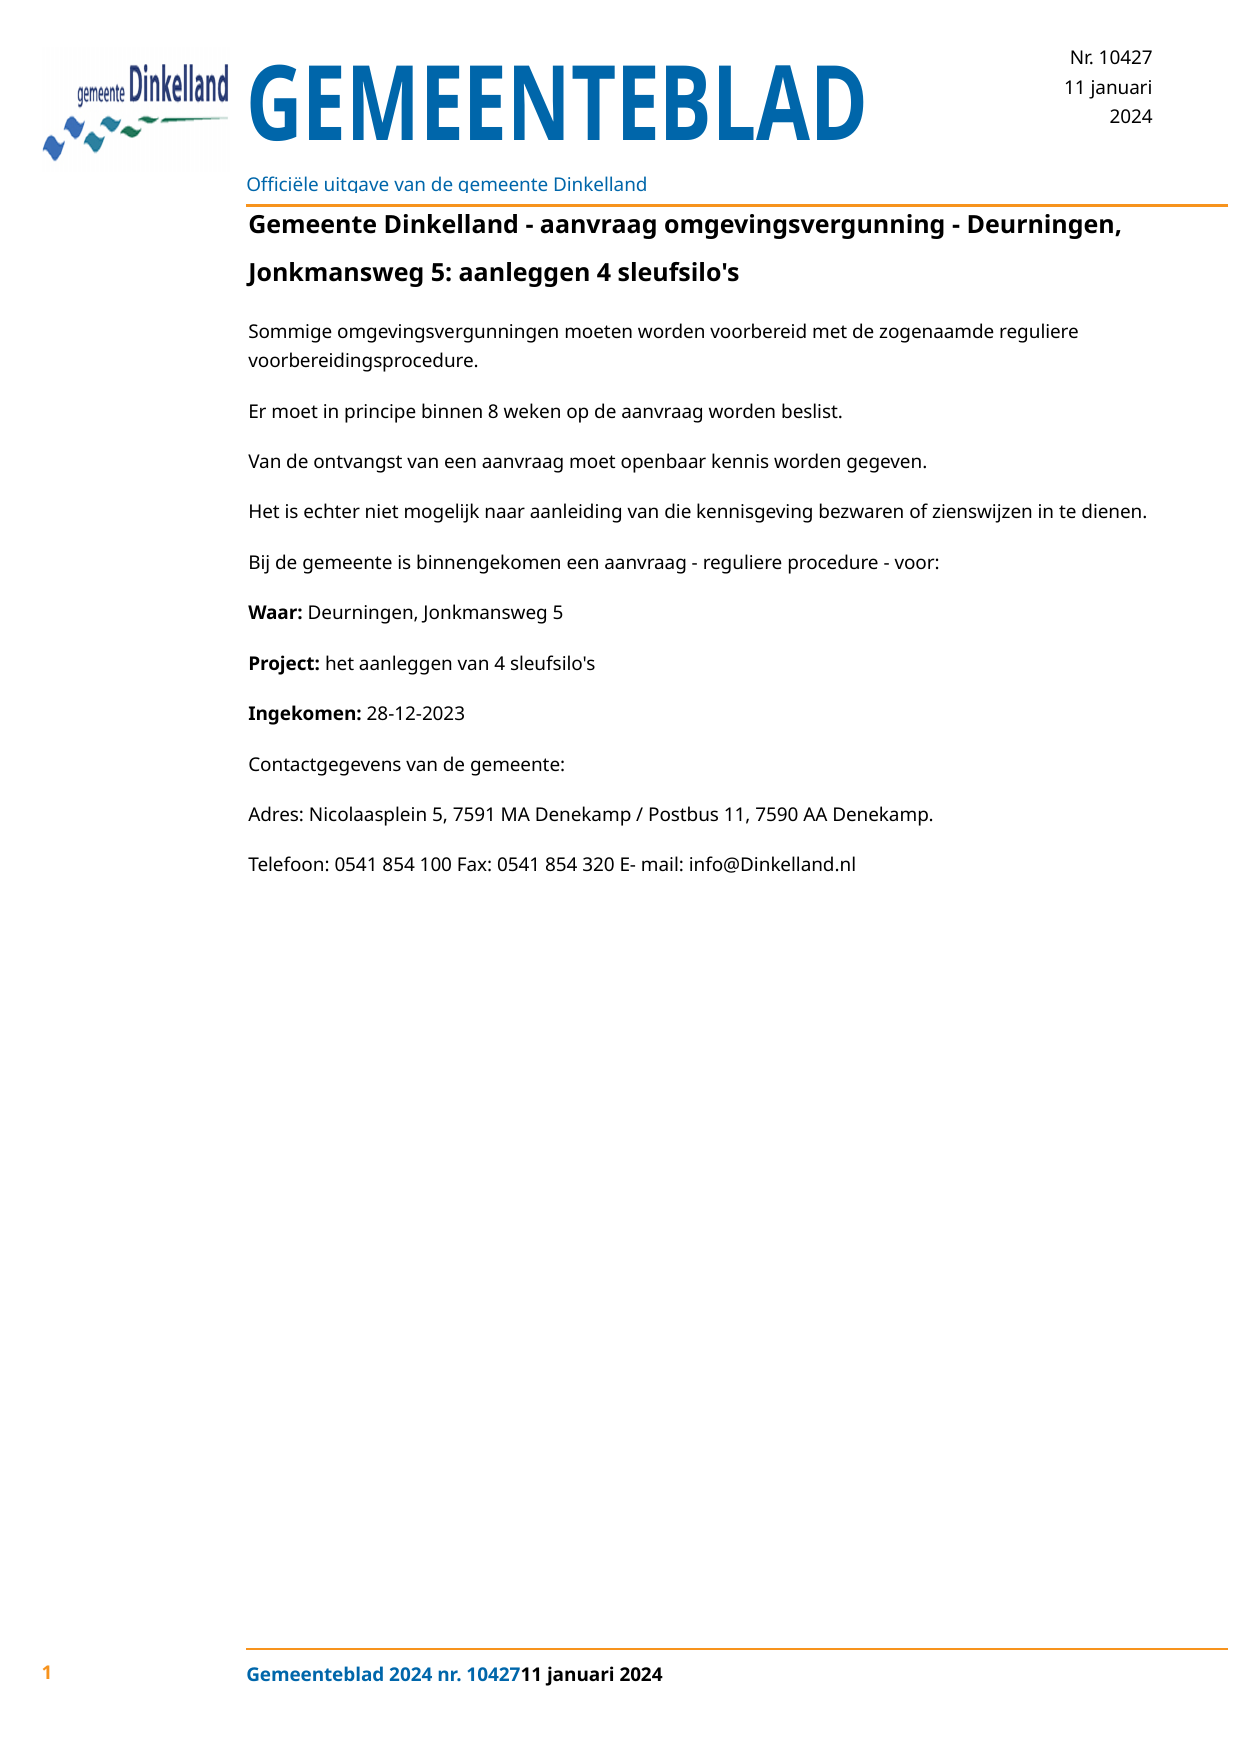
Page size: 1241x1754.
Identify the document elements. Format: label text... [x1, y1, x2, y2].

text Contactgegevens van de gemeente: [248, 751, 1152, 777]
text Waar: Deurningen, Jonkmansweg 5 [248, 599, 1152, 625]
text Er moet in principe binnen 8 weken op de aanvraag worden beslist. [248, 398, 1152, 424]
picture [41, 47, 231, 172]
text Gemeente Dinkelland - aanvraag omgevingsvergunning - Deurningen, Jonkmansweg 5: aanleggen 4 sleufsilo's [248, 207, 1152, 288]
text Bij de gemeente is binnengekomen een aanvraag - reguliere procedure - voor: [248, 549, 1152, 575]
text Het is echter niet mogelijk naar aanleiding van die kennisgeving bezwaren of zienswijzen in te dienen. [248, 499, 1152, 524]
text Ingekomen: 28-12-2023 [248, 700, 1152, 726]
text Van de ontvangst van een aanvraag moet openbaar kennis worden gegeven. [248, 448, 1152, 474]
text Project: het aanleggen van 4 sleufsilo's [248, 650, 1152, 676]
text Adres: Nicolaasplein 5, 7591 MA Denekamp / Postbus 11, 7590 AA Denekamp. [248, 801, 1152, 827]
text Sommige omgevingsvergunningen moeten worden voorbereid met de zogenaamde reguliere voorbereidingsprocedure. [248, 318, 1152, 373]
text Telefoon: 0541 854 100 Fax: 0541 854 320 E- mail: info@Dinkelland.nl [248, 852, 1152, 877]
